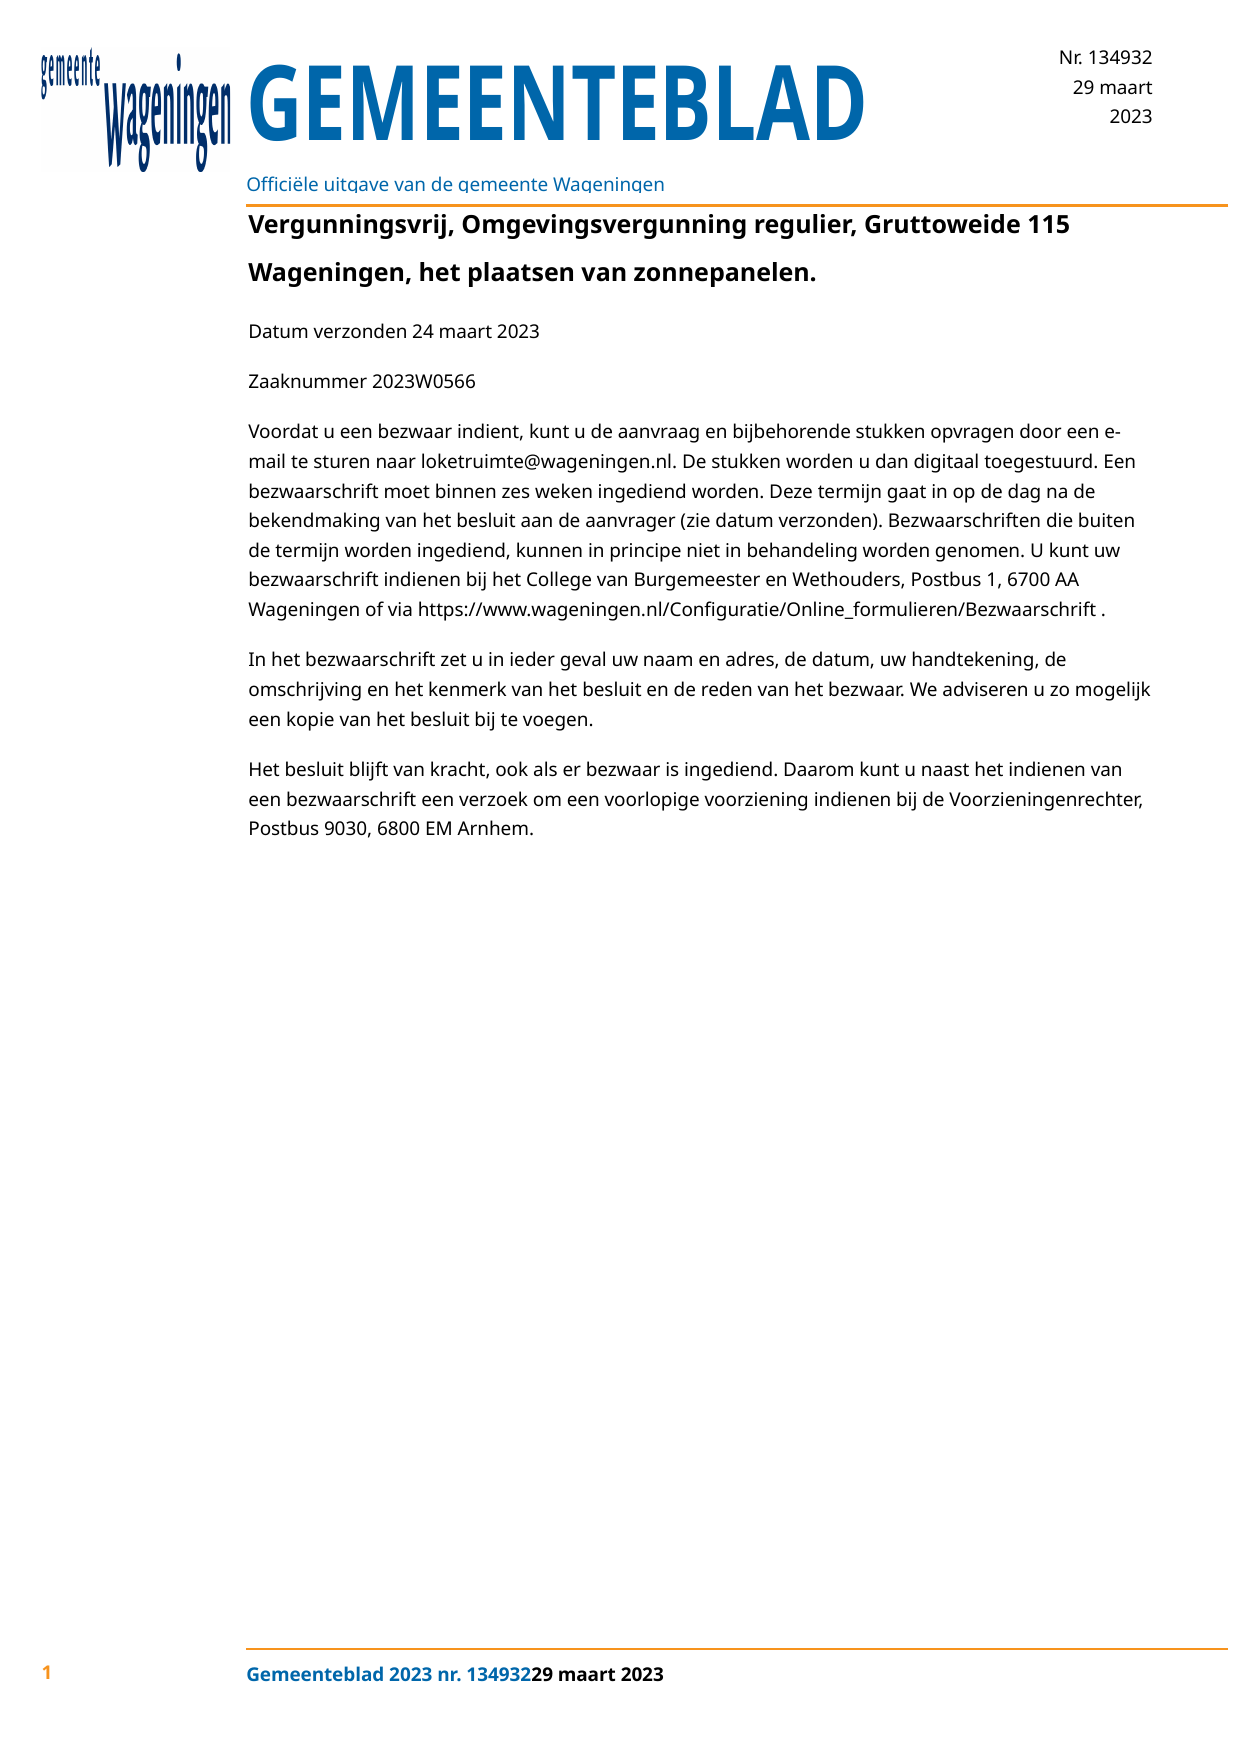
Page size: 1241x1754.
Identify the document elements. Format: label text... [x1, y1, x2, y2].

picture [41, 47, 231, 172]
text Datum verzonden 24 maart 2023 [248, 318, 1152, 344]
text In het bezwaarschrift zet u in ieder geval uw naam en adres, de datum, uw handtekening, de omschrijving en het kenmerk van het besluit en de reden van het bezwaar. We adviseren u zo mogelijk een kopie van het besluit bij te voegen. [248, 647, 1152, 732]
text Vergunningsvrij, Omgevingsvergunning regulier, Gruttoweide 115 Wageningen, het plaatsen van zonnepanelen. [248, 207, 1152, 288]
text Zaaknummer 2023W0566 [248, 368, 1152, 394]
text Voordat u een bezwaar indient, kunt u de aanvraag en bijbehorende stukken opvragen door een e-mail te sturen naar loketruimte@wageningen.nl. De stukken worden u dan digitaal toegestuurd. Een bezwaarschrift moet binnen zes weken ingediend worden. Deze termijn gaat in op de dag na de bekendmaking van het besluit aan de aanvrager (zie datum verzonden). Bezwaarschriften die buiten de termijn worden ingediend, kunnen in principe niet in behandeling worden genomen. U kunt uw bezwaarschrift indienen bij het College van Burgemeester en Wethouders, Postbus 1, 6700 AA Wageningen of via https://www.wageningen.nl/Configuratie/Online_formulieren/Bezwaarschrift . [248, 419, 1152, 622]
text Het besluit blijft van kracht, ook als er bezwaar is ingediend. Daarom kunt u naast het indienen van een bezwaarschrift een verzoek om een voorlopige voorziening indienen bij de Voorzieningenrechter, Postbus 9030, 6800 EM Arnhem. [248, 756, 1152, 841]
